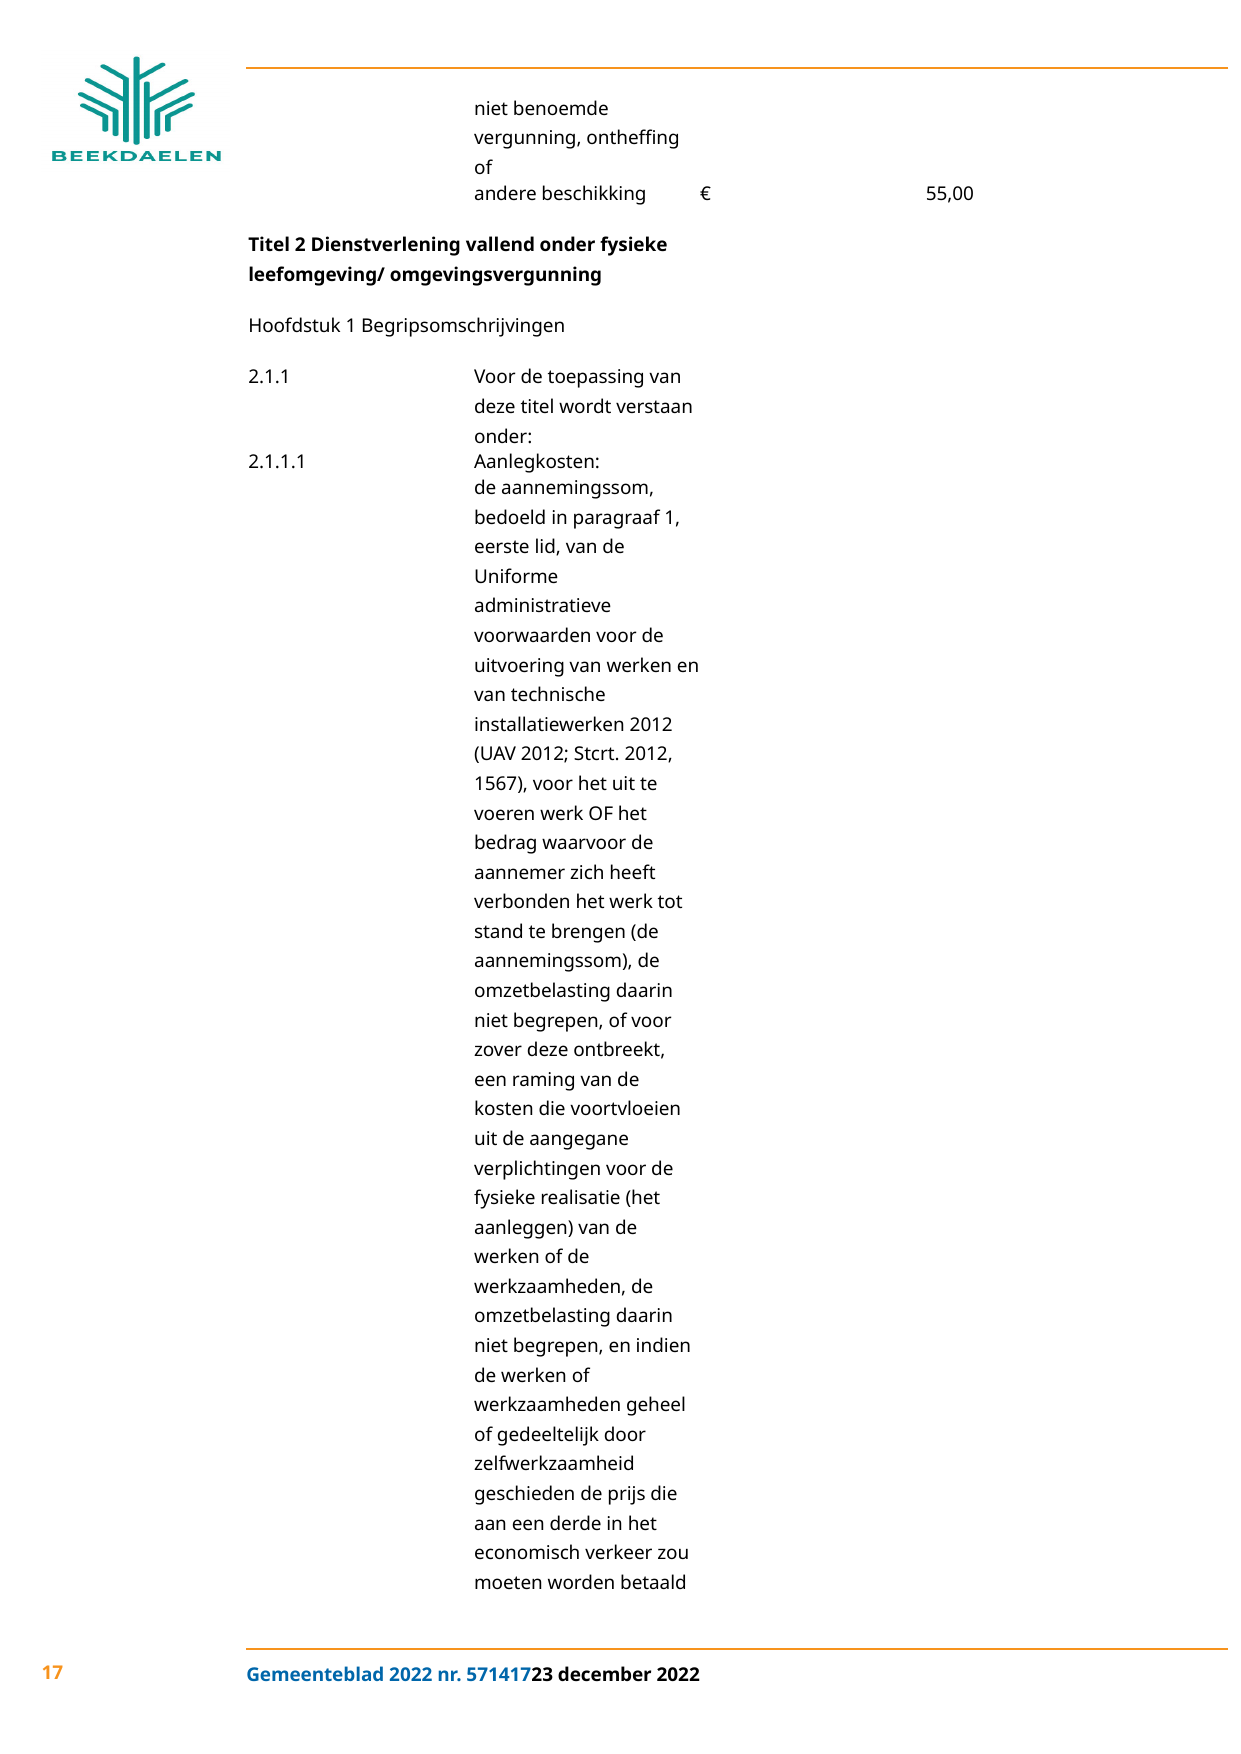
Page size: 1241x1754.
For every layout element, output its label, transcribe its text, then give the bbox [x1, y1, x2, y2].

table_cell de aannemingssom, bedoeld in paragraaf 1, eerste lid, van de Uniforme administratieve voorwaarden voor de uitvoering van werken en van technische installatiewerken 2012 (UAV 2012; Stcrt. 2012, 1567), voor het uit te voeren werk OF het bedrag waarvoor de aannemer zich heeft verbonden het werk tot stand te brengen (de aannemingssom), de omzetbelasting daarin niet begrepen, of voor zover deze ontbreekt, een raming van de kosten die voortvloeien uit de aangegane verplichtingen voor de fysieke realisatie (het aanleggen) van de werken of de werkzaamheden, de omzetbelasting daarin niet begrepen, en indien de werken of werkzaamheden geheel of gedeeltelijk door zelfwerkzaamheid geschieden de prijs die aan een derde in het economisch verkeer zou moeten worden betaald [474, 474, 700, 1594]
table_cell [700, 205, 926, 231]
table_cell [474, 286, 700, 312]
table_cell andere beschikking [474, 180, 700, 205]
table_cell € [700, 180, 926, 205]
table_cell 2.1.1.1 [248, 449, 474, 474]
table_cell Aanlegkosten: [474, 449, 700, 474]
table_cell [926, 312, 1152, 338]
table_cell [926, 449, 1152, 474]
table_cell [474, 338, 700, 364]
table_cell [700, 95, 926, 180]
table_cell 55,00 [926, 180, 1152, 205]
table_cell 2.1.1 [248, 364, 474, 448]
table_cell [926, 95, 1152, 180]
table_cell [700, 312, 926, 338]
picture [41, 47, 231, 172]
table_cell [700, 474, 926, 1594]
table_cell [248, 180, 474, 205]
table_cell niet benoemde vergunning, ontheffing of [474, 95, 700, 180]
table_cell [926, 205, 1152, 231]
table_cell [248, 205, 474, 231]
table_cell [700, 364, 926, 448]
table_cell Voor de toepassing van deze titel wordt verstaan onder: [474, 364, 700, 448]
table_cell [926, 338, 1152, 364]
table_cell [474, 205, 700, 231]
table_cell [926, 364, 1152, 448]
table_cell [700, 231, 926, 286]
table_cell [248, 338, 474, 364]
table_cell [700, 286, 926, 312]
table_cell [248, 95, 474, 180]
table_cell [248, 474, 474, 1594]
table_cell [926, 286, 1152, 312]
table_cell Hoofdstuk 1 Begripsomschrijvingen [248, 312, 700, 338]
table_cell [926, 474, 1152, 1594]
table_cell Titel 2 Dienstverlening vallend onder fysieke leefomgeving/ omgevingsvergunning [248, 231, 700, 286]
table_cell [700, 338, 926, 364]
table_cell [248, 286, 474, 312]
table_cell [926, 231, 1152, 286]
table_cell [700, 449, 926, 474]
